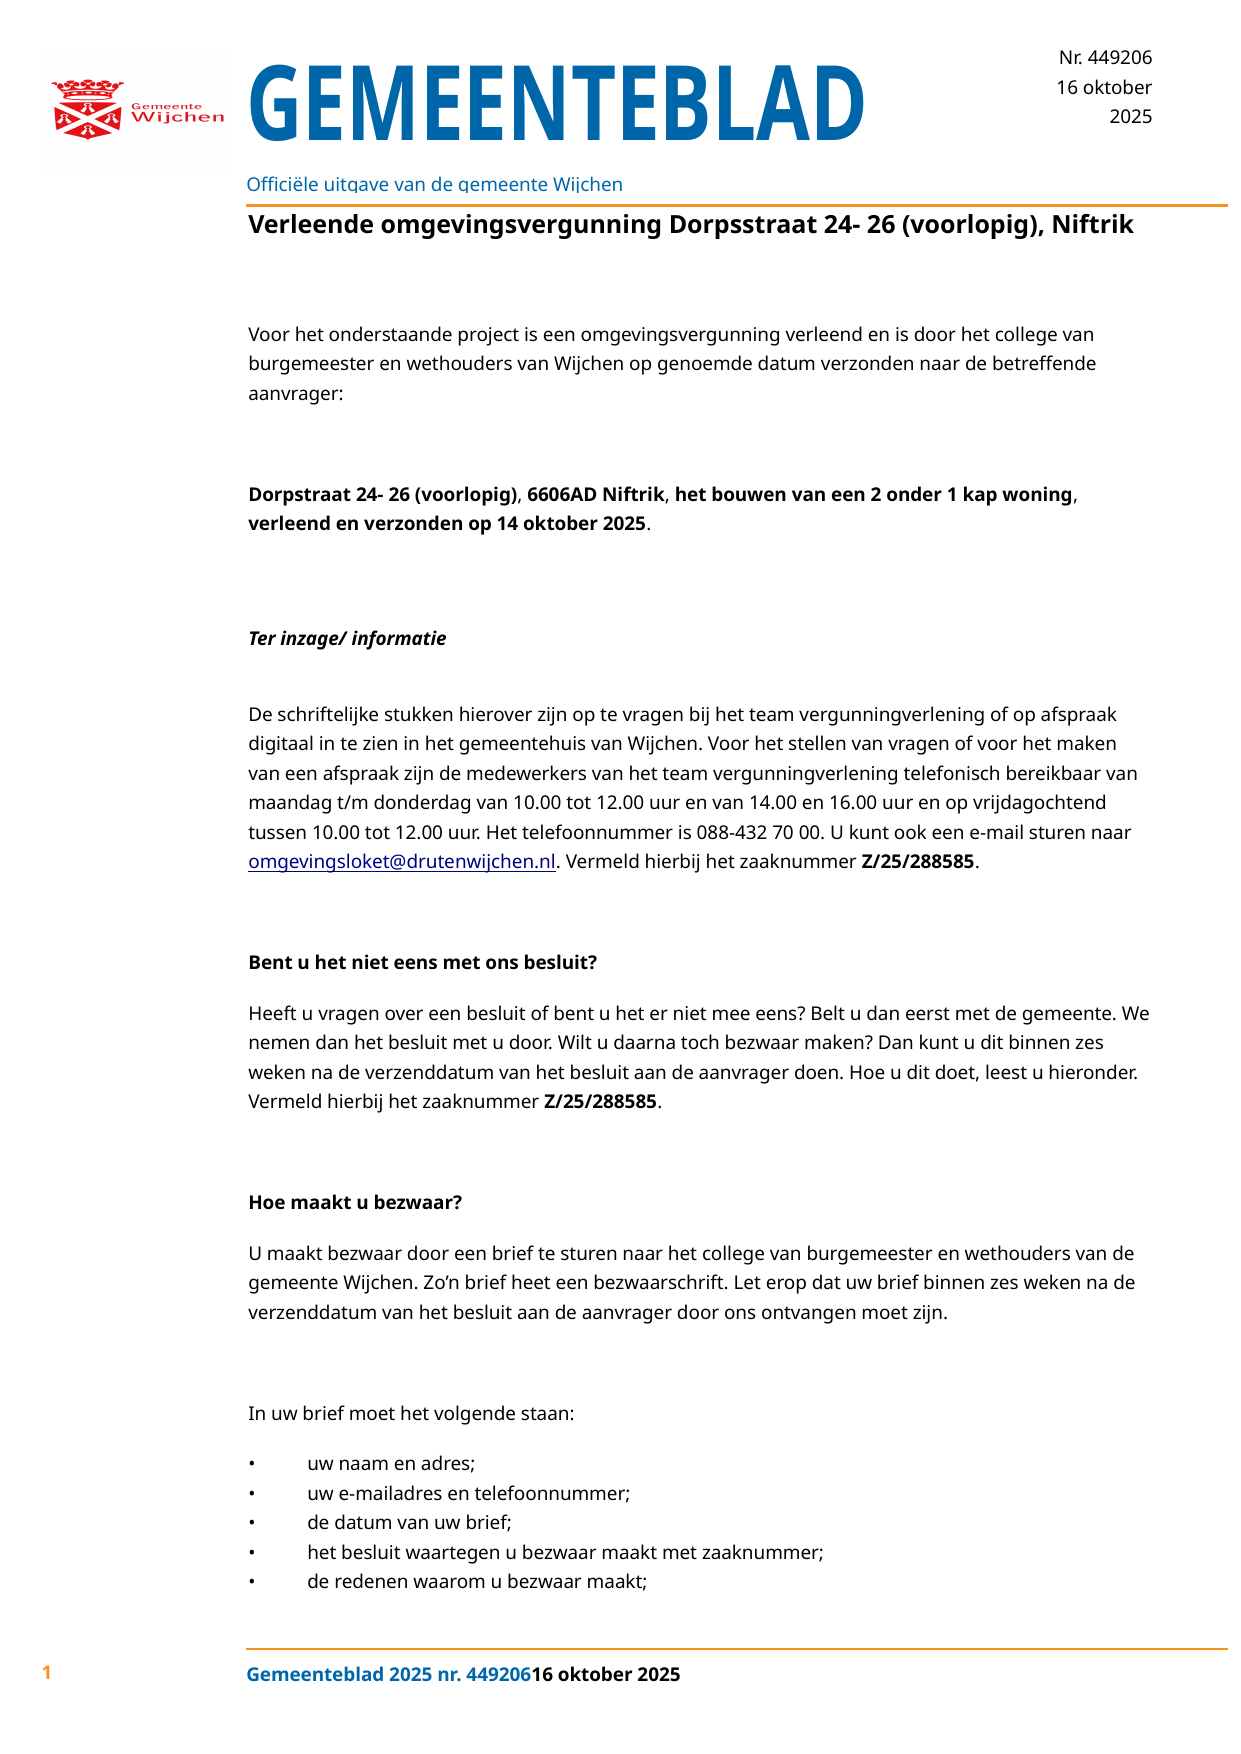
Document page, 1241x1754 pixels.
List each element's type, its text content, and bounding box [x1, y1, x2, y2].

list uw naam en adres; [248, 1450, 1152, 1476]
text Verleende omgevingsvergunning Dorpsstraat 24- 26 (voorlopig), Niftrik [248, 207, 1152, 241]
text De schriftelijke stukken hierover zijn op te vragen bij het team vergunningverlening of op afspraak digitaal in te zien in het gemeentehuis van Wijchen. Voor het stellen van vragen of voor het maken van een afspraak zijn de medewerkers van het team vergunningverlening telefonisch bereikbaar van maandag t/m donderdag van 10.00 tot 12.00 uur en van 14.00 en 16.00 uur en op vrijdagochtend tussen 10.00 tot 12.00 uur. Het telefoonnummer is 088-432 70 00. U kunt ook een e-mail sturen naar omgevingsloket@drutenwijchen.nl. Vermeld hierbij het zaaknummer Z/25/288585. [248, 701, 1152, 874]
text Voor het onderstaande project is een omgevingsvergunning verleend en is door het college van burgemeester en wethouders van Wijchen op genoemde datum verzonden naar de betreffende aanvrager: [248, 321, 1152, 406]
text Ter inzage/ informatie [248, 625, 1152, 650]
text Bent u het niet eens met ons besluit? [248, 949, 1152, 975]
text Dorpstraat 24- 26 (voorlopig), 6606AD Niftrik, het bouwen van een 2 onder 1 kap woning, verleend en verzonden op 14 oktober 2025. [248, 481, 1152, 536]
list uw e-mailadres en telefoonnummer; [248, 1480, 1152, 1506]
text U maakt bezwaar door een brief te sturen naar het college van burgemeester en wethouders van de gemeente Wijchen. Zo’n brief heet een bezwaarschrift. Let erop dat uw brief binnen zes weken na de verzenddatum van het besluit aan de aanvrager door ons ontvangen moet zijn. [248, 1240, 1152, 1325]
list het besluit waartegen u bezwaar maakt met zaaknummer; [248, 1539, 1152, 1565]
text Hoe maakt u bezwaar? [248, 1189, 1152, 1215]
picture [41, 47, 231, 172]
text Heeft u vragen over een besluit of bent u het er niet mee eens? Belt u dan eerst met de gemeente. We nemen dan het besluit met u door. Wilt u daarna toch bezwaar maken? Dan kunt u dit binnen zes weken na de verzenddatum van het besluit aan de aanvrager doen. Hoe u dit doet, leest u hieronder. Vermeld hierbij het zaaknummer Z/25/288585. [248, 1000, 1152, 1114]
list de redenen waarom u bezwaar maakt; [248, 1569, 1152, 1594]
list de datum van uw brief; [248, 1509, 1152, 1535]
text In uw brief moet het volgende staan: [248, 1400, 1152, 1426]
